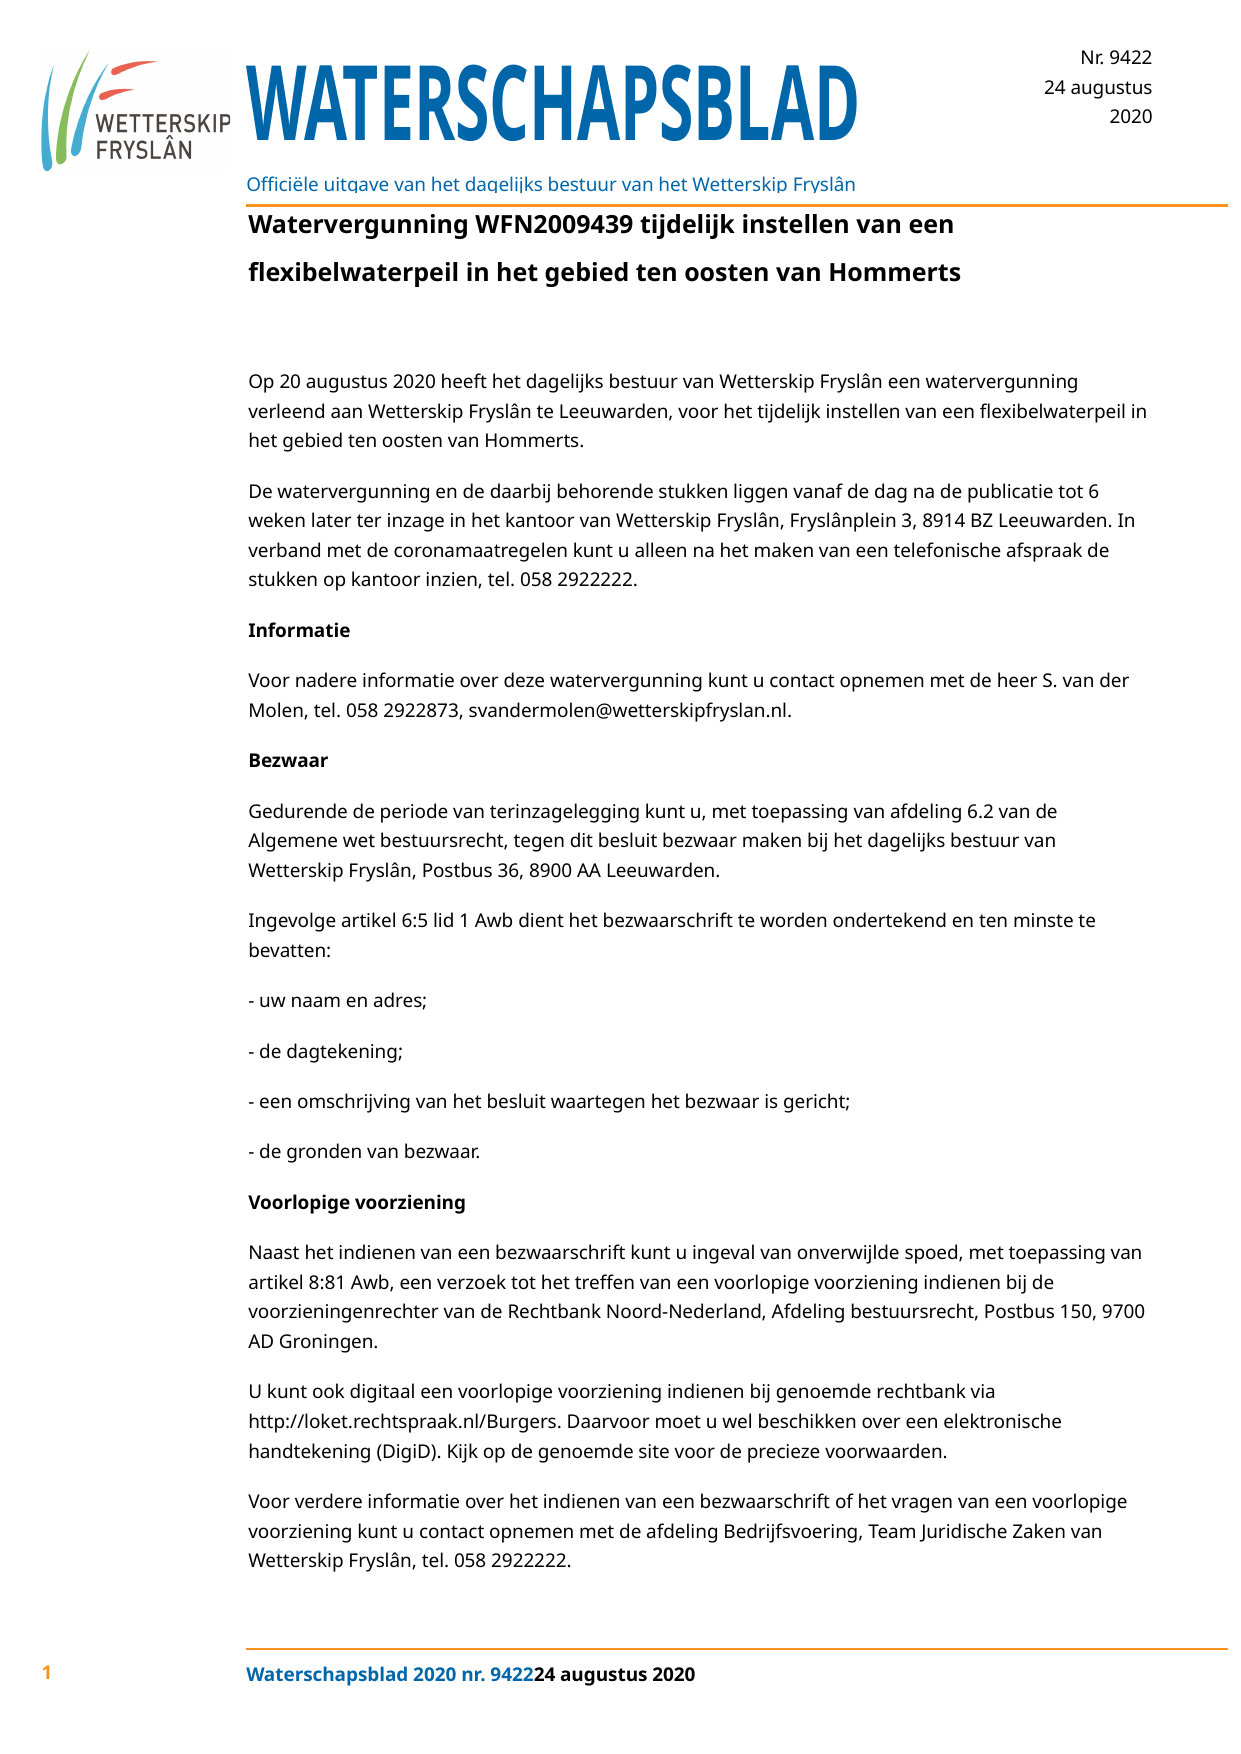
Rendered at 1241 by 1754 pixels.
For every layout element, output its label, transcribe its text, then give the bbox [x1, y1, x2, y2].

picture [41, 47, 231, 172]
text Gedurende de periode van terinzagelegging kunt u, met toepassing van afdeling 6.2 van de Algemene wet bestuursrecht, tegen dit besluit bezwaar maken bij het dagelijks bestuur van Wetterskip Fryslân, Postbus 36, 8900 AA Leeuwarden. [248, 798, 1152, 883]
text Naast het indienen van een bezwaarschrift kunt u ingeval van onverwijlde spoed, met toepassing van artikel 8:81 Awb, een verzoek tot het treffen van een voorlopige voorziening indienen bij de voorzieningenrechter van de Rechtbank Noord-Nederland, Afdeling bestuursrecht, Postbus 150, 9700 AD Groningen. [248, 1239, 1152, 1354]
text Voor nadere informatie over deze watervergunning kunt u contact opnemen met de heer S. van der Molen, tel. 058 2922873, svandermolen@wetterskipfryslan.nl. [248, 667, 1152, 723]
text Voorlopige voorziening [248, 1189, 1152, 1215]
text Bezwaar [248, 747, 1152, 773]
text De watervergunning en de daarbij behorende stukken liggen vanaf de dag na de publicatie tot 6 weken later ter inzage in het kantoor van Wetterskip Fryslân, Fryslânplein 3, 8914 BZ Leeuwarden. In verband met de coronamaatregelen kunt u alleen na het maken van een telefonische afspraak de stukken op kantoor inzien, tel. 058 2922222. [248, 478, 1152, 592]
text Ingevolge artikel 6:5 lid 1 Awb dient het bezwaarschrift te worden ondertekend en ten minste te bevatten: [248, 907, 1152, 963]
text Watervergunning WFN2009439 tijdelijk instellen van een flexibelwaterpeil in het gebied ten oosten van Hommerts [248, 207, 1152, 288]
text - de gronden van bezwaar. [248, 1139, 1152, 1164]
text - een omschrijving van het besluit waartegen het bezwaar is gericht; [248, 1088, 1152, 1114]
text U kunt ook digitaal een voorlopige voorziening indienen bij genoemde rechtbank via http://loket.rechtspraak.nl/Burgers. Daarvoor moet u wel beschikken over een elektronische handtekening (DigiD). Kijk op de genoemde site voor de precieze voorwaarden. [248, 1379, 1152, 1464]
text Informatie [248, 617, 1152, 643]
text Op 20 augustus 2020 heeft het dagelijks bestuur van Wetterskip Fryslân een watervergunning verleend aan Wetterskip Fryslân te Leeuwarden, voor het tijdelijk instellen van een flexibelwaterpeil in het gebied ten oosten van Hommerts. [248, 368, 1152, 453]
text - uw naam en adres; [248, 987, 1152, 1013]
text Voor verdere informatie over het indienen van een bezwaarschrift of het vragen van een voorlopige voorziening kunt u contact opnemen met de afdeling Bedrijfsvoering, Team Juridische Zaken van Wetterskip Fryslân, tel. 058 2922222. [248, 1488, 1152, 1573]
text - de dagtekening; [248, 1038, 1152, 1064]
